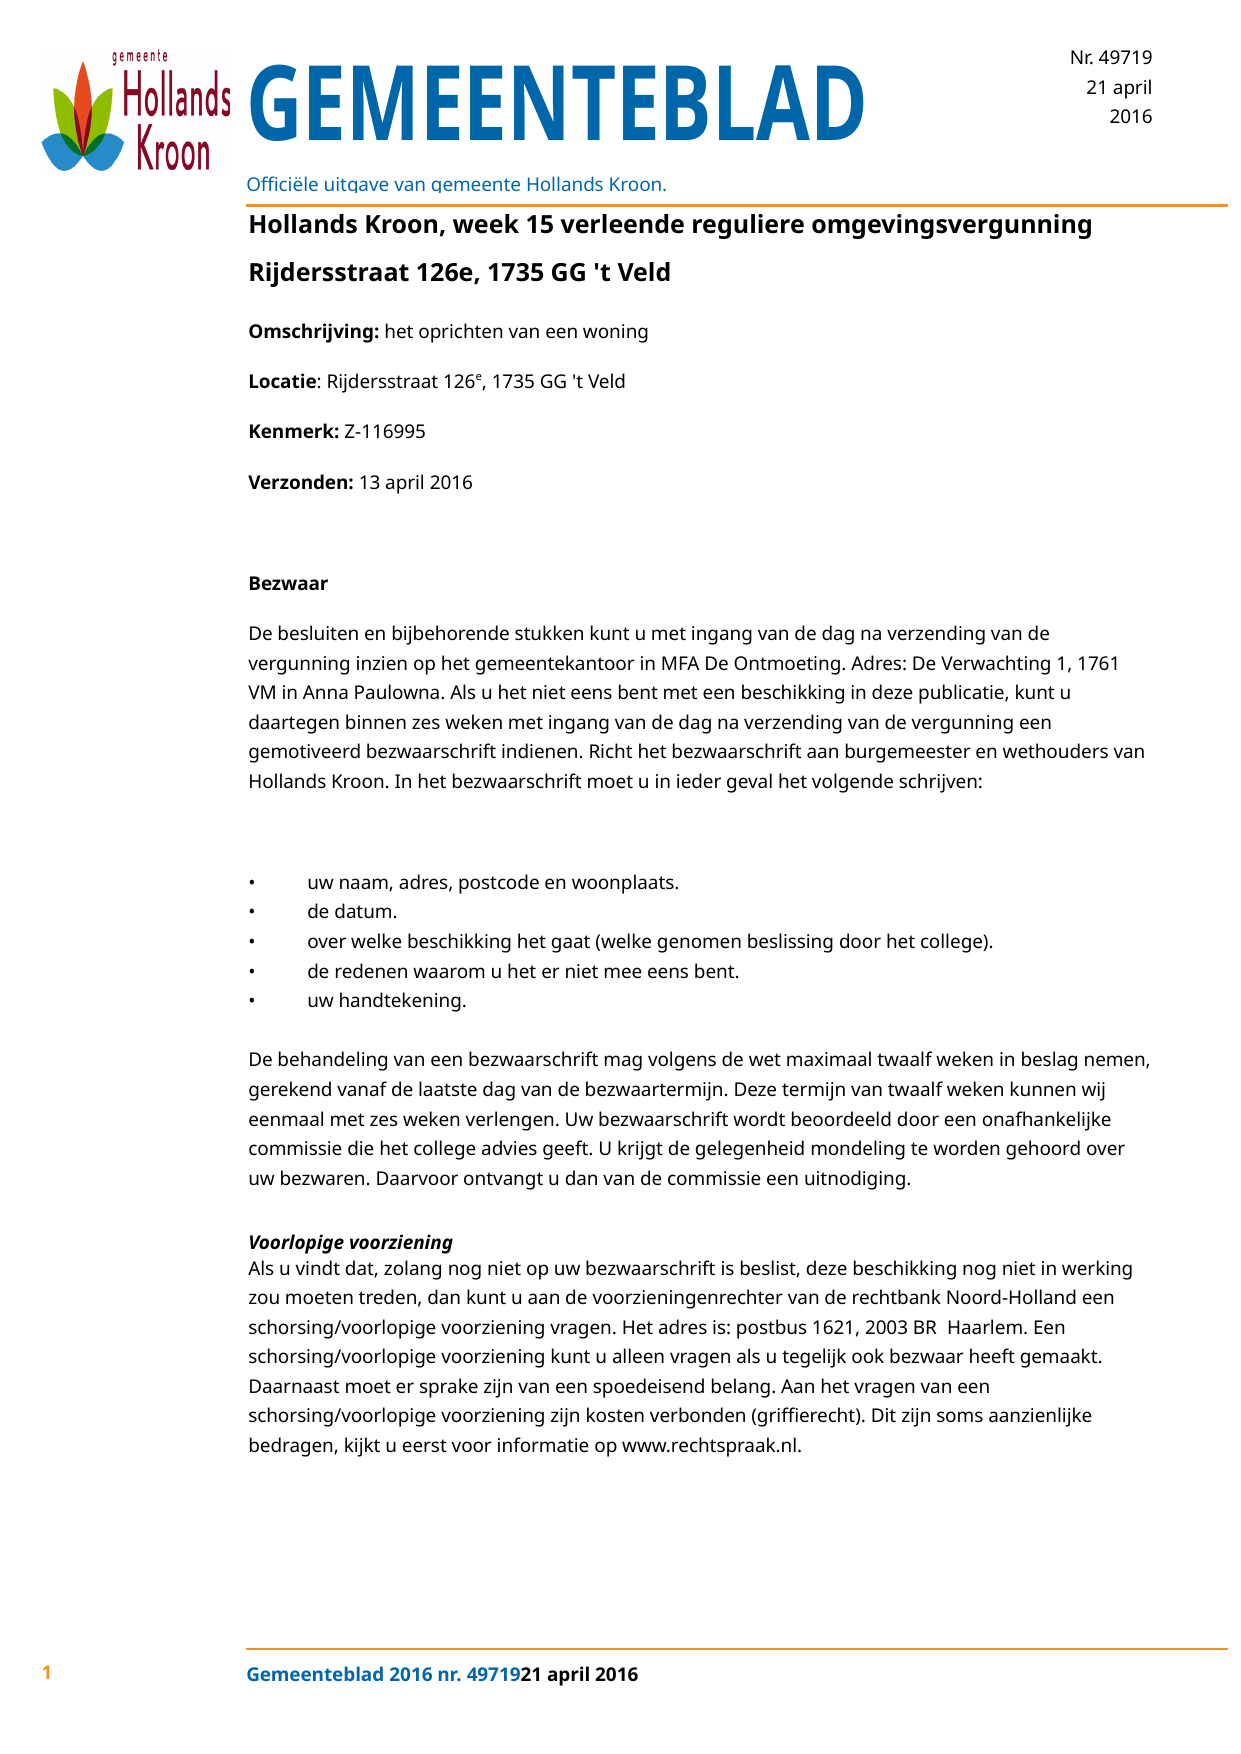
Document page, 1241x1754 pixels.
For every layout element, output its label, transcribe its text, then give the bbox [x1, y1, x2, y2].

list de redenen waarom u het er niet mee eens bent. [248, 958, 1152, 984]
text Kenmerk: Z-116995 [248, 419, 1152, 444]
list uw naam, adres, postcode en woonplaats. [248, 869, 1152, 895]
text De behandeling van een bezwaarschrift mag volgens de wet maximaal twaalf weken in beslag nemen, gerekend vanaf de laatste dag van de bezwaartermijn. Deze termijn van twaalf weken kunnen wij eenmaal met zes weken verlengen. Uw bezwaarschrift wordt beoordeeld door een onafhankelijke commissie die het college advies geeft. U krijgt de gelegenheid mondeling te worden gehoord over uw bezwaren. Daarvoor ontvangt u dan van de commissie een uitnodiging. [248, 1047, 1152, 1191]
text Voorlopige voorziening [248, 1229, 1152, 1255]
text Verzonden: 13 april 2016 [248, 469, 1152, 495]
text De besluiten en bijbehorende stukken kunt u met ingang van de dag na verzending van de vergunning inzien op het gemeentekantoor in MFA De Ontmoeting. Adres: De Verwachting 1, 1761 VM in Anna Paulowna. Als u het niet eens bent met een beschikking in deze publicatie, kunt u daartegen binnen zes weken met ingang van de dag na verzending van de vergunning een gemotiveerd bezwaarschrift indienen. Richt het bezwaarschrift aan burgemeester en wethouders van Hollands Kroon. In het bezwaarschrift moet u in ieder geval het volgende schrijven: [248, 620, 1152, 794]
list over welke beschikking het gaat (welke genomen beslissing door het college). [248, 928, 1152, 954]
list de datum. [248, 899, 1152, 924]
text Locatie: Rijdersstraat 126e, 1735 GG 't Veld [248, 368, 1152, 394]
text Omschrijving: het oprichten van een woning [248, 318, 1152, 344]
text Als u vindt dat, zolang nog niet op uw bezwaarschrift is beslist, deze beschikking nog niet in werking zou moeten treden, dan kunt u aan de voorzieningenrechter van de rechtbank Noord-Holland een schorsing/voorlopige voorziening vragen. Het adres is: postbus 1621, 2003 BR Haarlem. Een schorsing/voorlopige voorziening kunt u alleen vragen als u tegelijk ook bezwaar heeft gemaakt. Daarnaast moet er sprake zijn van een spoedeisend belang. Aan het vragen van een schorsing/voorlopige voorziening zijn kosten verbonden (griffierecht). Dit zijn soms aanzienlijke bedragen, kijkt u eerst voor informatie op www.rechtspraak.nl. [248, 1255, 1152, 1458]
picture [41, 47, 231, 172]
list uw handtekening. [248, 987, 1152, 1013]
text Hollands Kroon, week 15 verleende reguliere omgevingsvergunning Rijdersstraat 126e, 1735 GG 't Veld [248, 207, 1152, 288]
text Bezwaar [248, 570, 1152, 596]
